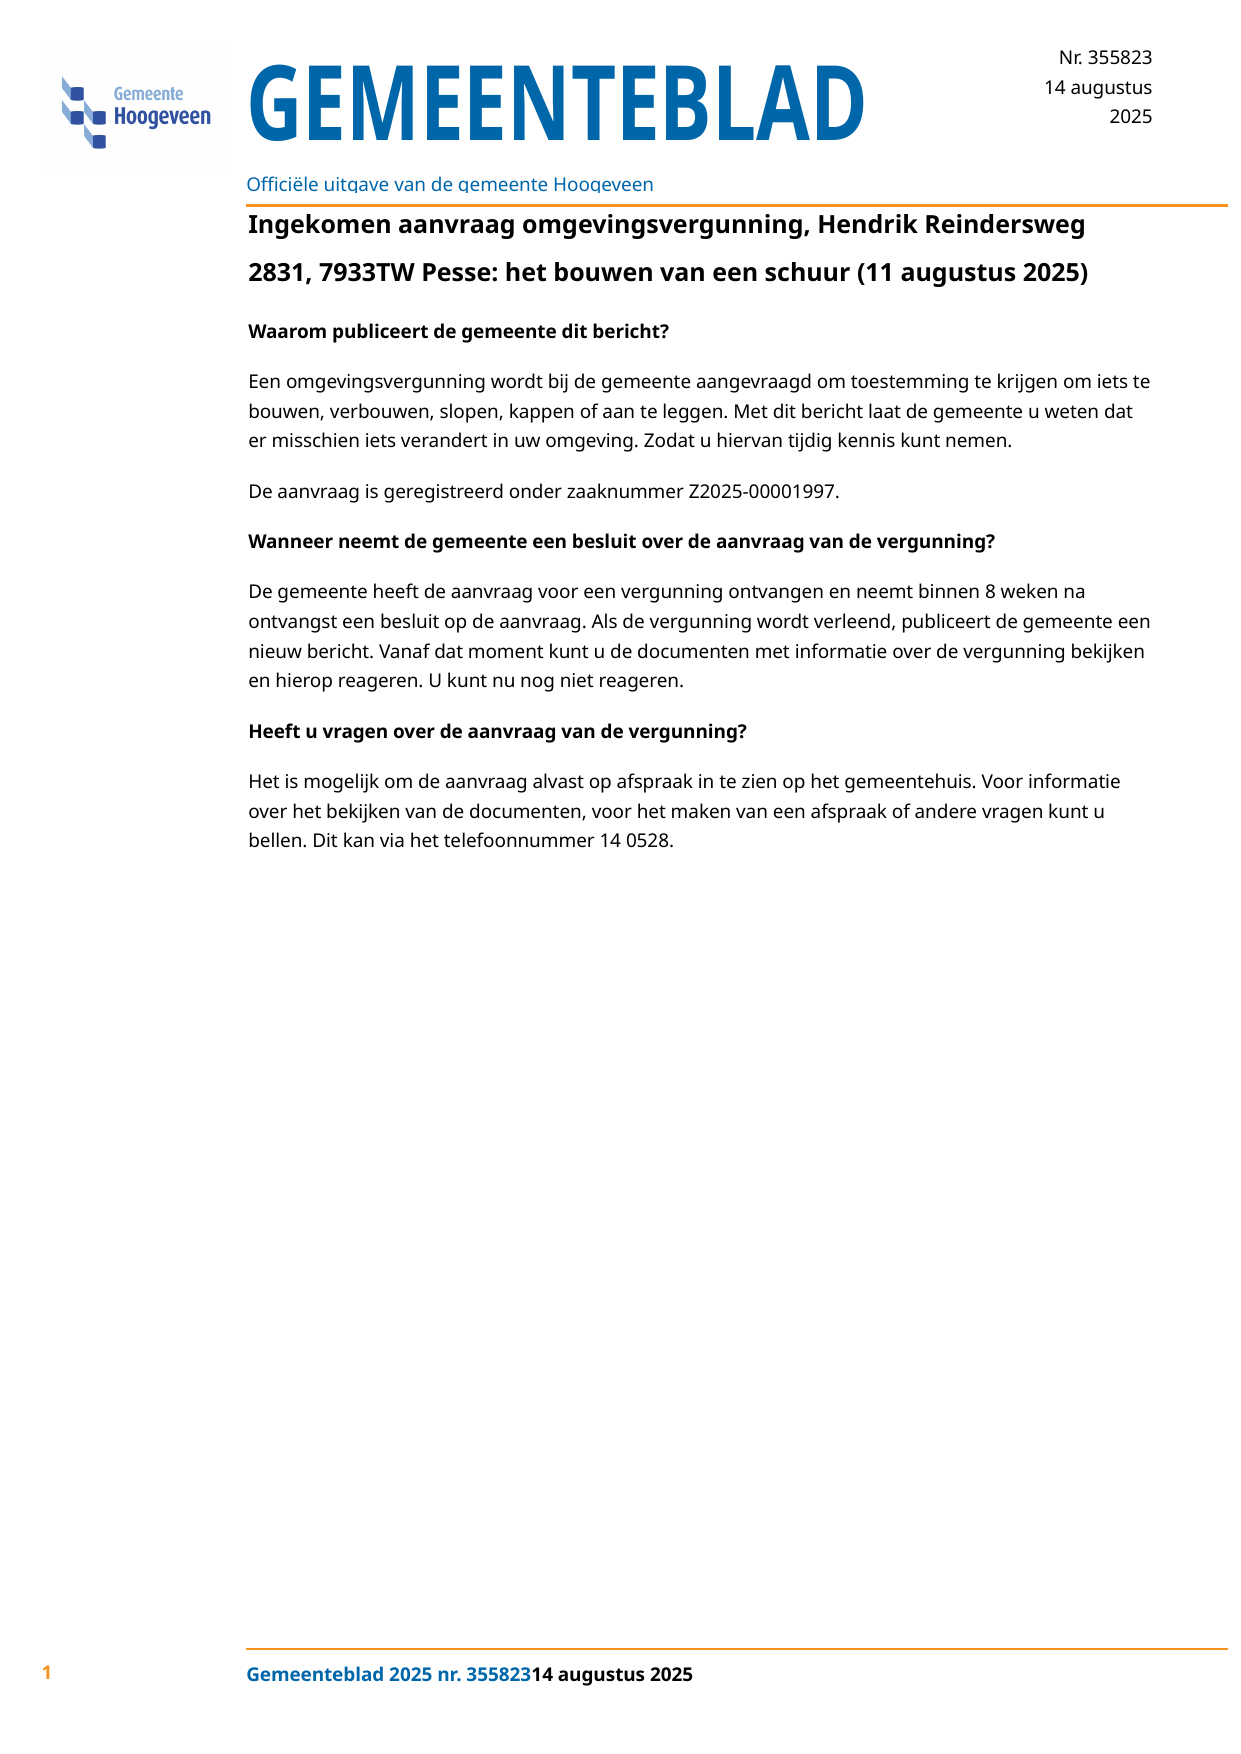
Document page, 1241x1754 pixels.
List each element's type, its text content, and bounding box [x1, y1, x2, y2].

text Waarom publiceert de gemeente dit bericht? [248, 318, 1152, 344]
text Een omgevingsvergunning wordt bij de gemeente aangevraagd om toestemming te krijgen om iets te bouwen, verbouwen, slopen, kappen of aan te leggen. Met dit bericht laat de gemeente u weten dat er misschien iets verandert in uw omgeving. Zodat u hiervan tijdig kennis kunt nemen. [248, 368, 1152, 453]
text Heeft u vragen over de aanvraag van de vergunning? [248, 718, 1152, 744]
text Ingekomen aanvraag omgevingsvergunning, Hendrik Reindersweg 2831, 7933TW Pesse: het bouwen van een schuur (11 augustus 2025) [248, 207, 1152, 288]
text De gemeente heeft de aanvraag voor een vergunning ontvangen en neemt binnen 8 weken na ontvangst een besluit op de aanvraag. Als de vergunning wordt verleend, publiceert de gemeente een nieuw bericht. Vanaf dat moment kunt u de documenten met informatie over de vergunning bekijken en hierop reageren. U kunt nu nog niet reageren. [248, 579, 1152, 693]
text De aanvraag is geregistreerd onder zaaknummer Z2025-00001997. [248, 478, 1152, 504]
text Wanneer neemt de gemeente een besluit over de aanvraag van de vergunning? [248, 528, 1152, 554]
picture [41, 47, 231, 172]
text Het is mogelijk om de aanvraag alvast op afspraak in te zien op het gemeentehuis. Voor informatie over het bekijken van de documenten, voor het maken van een afspraak of andere vragen kunt u bellen. Dit kan via het telefoonnummer 14 0528. [248, 768, 1152, 853]
